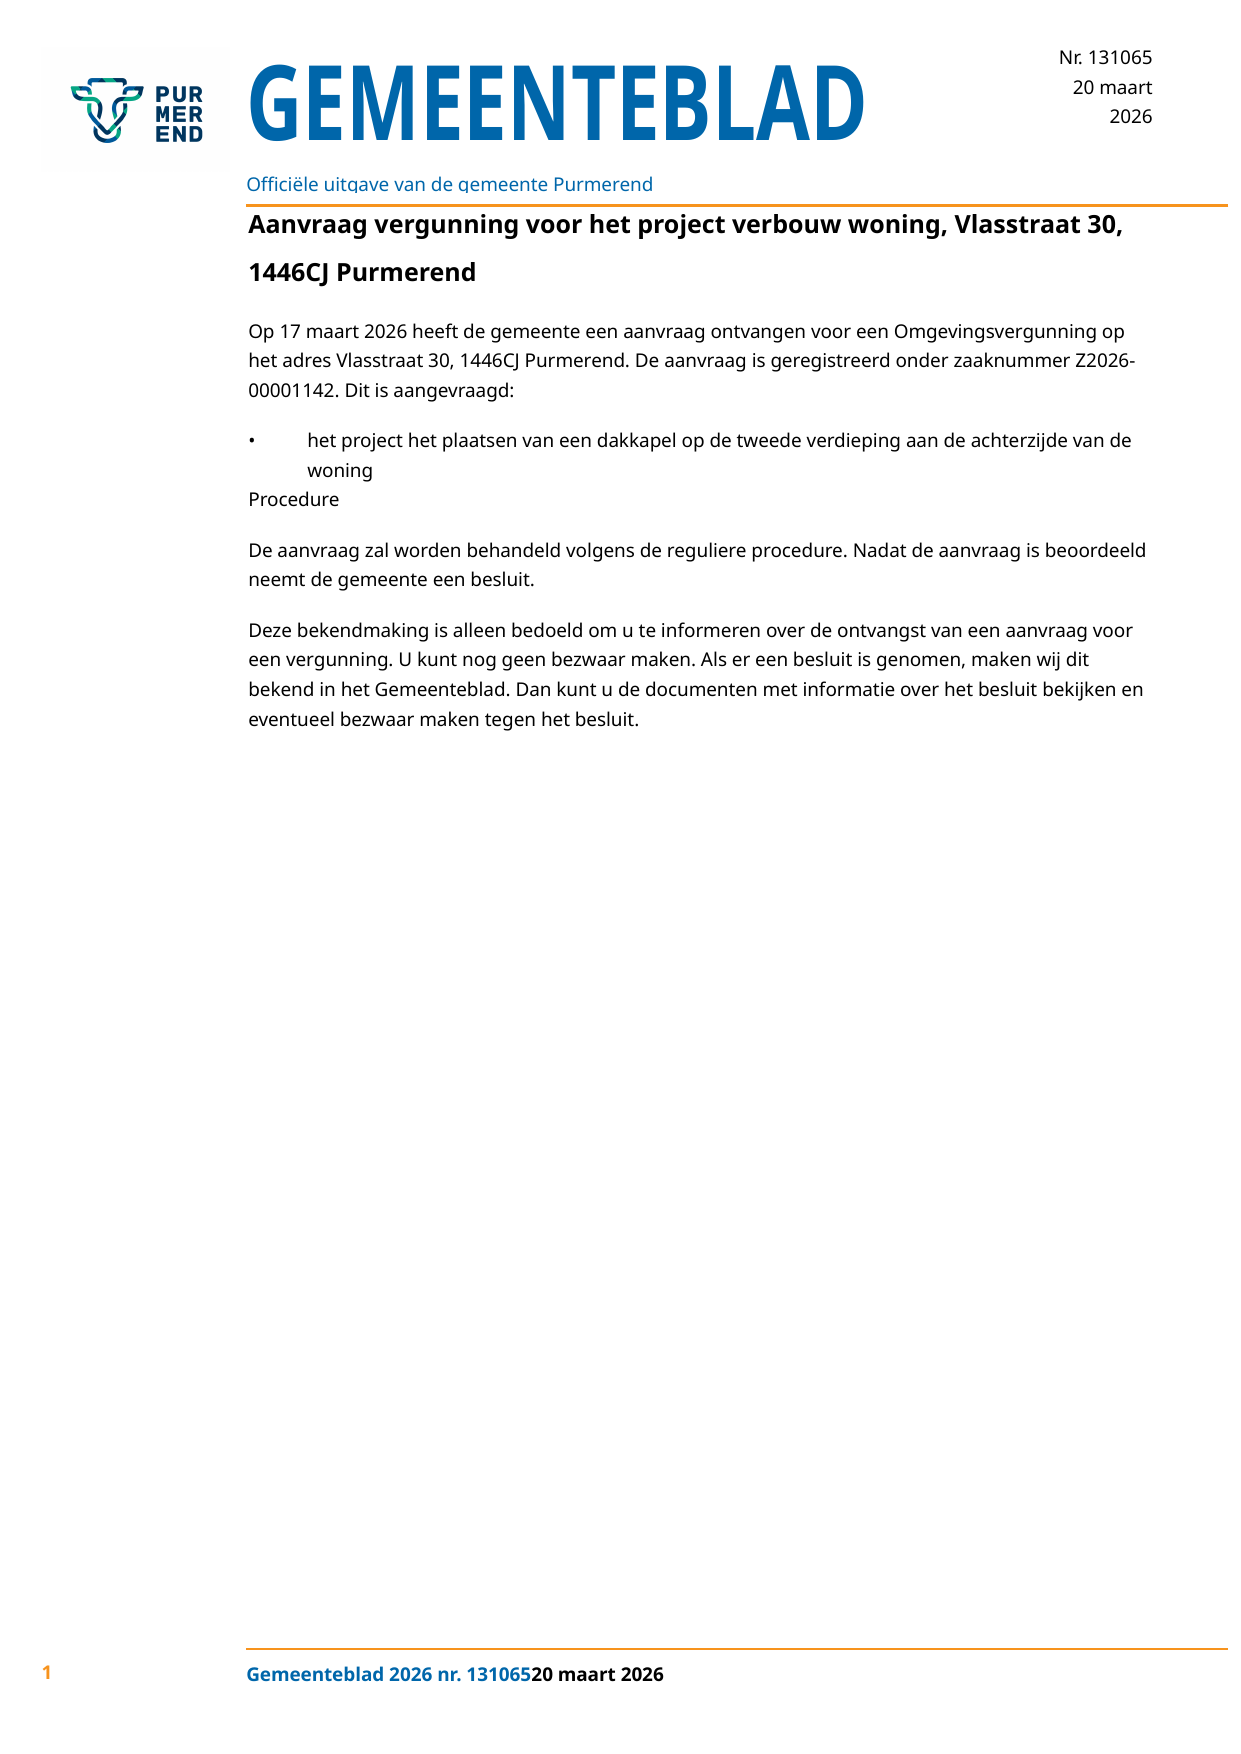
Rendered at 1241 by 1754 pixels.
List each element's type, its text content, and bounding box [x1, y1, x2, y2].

text Aanvraag vergunning voor het project verbouw woning, Vlasstraat 30, 1446CJ Purmerend [248, 207, 1152, 288]
picture [41, 47, 231, 172]
text Deze bekendmaking is alleen bedoeld om u te informeren over de ontvangst van een aanvraag voor een vergunning. U kunt nog geen bezwaar maken. Als er een besluit is genomen, maken wij dit bekend in het Gemeenteblad. Dan kunt u de documenten met informatie over het besluit bekijken en eventueel bezwaar maken tegen het besluit. [248, 617, 1152, 732]
text De aanvraag zal worden behandeld volgens de reguliere procedure. Nadat de aanvraag is beoordeeld neemt de gemeente een besluit. [248, 537, 1152, 592]
text Op 17 maart 2026 heeft de gemeente een aanvraag ontvangen voor een Omgevingsvergunning op het adres Vlasstraat 30, 1446CJ Purmerend. De aanvraag is geregistreerd onder zaaknummer Z2026-00001142. Dit is aangevraagd: [248, 318, 1152, 403]
list het project het plaatsen van een dakkapel op de tweede verdieping aan de achterzijde van de woning [248, 427, 1152, 483]
text Procedure [248, 487, 1152, 512]
